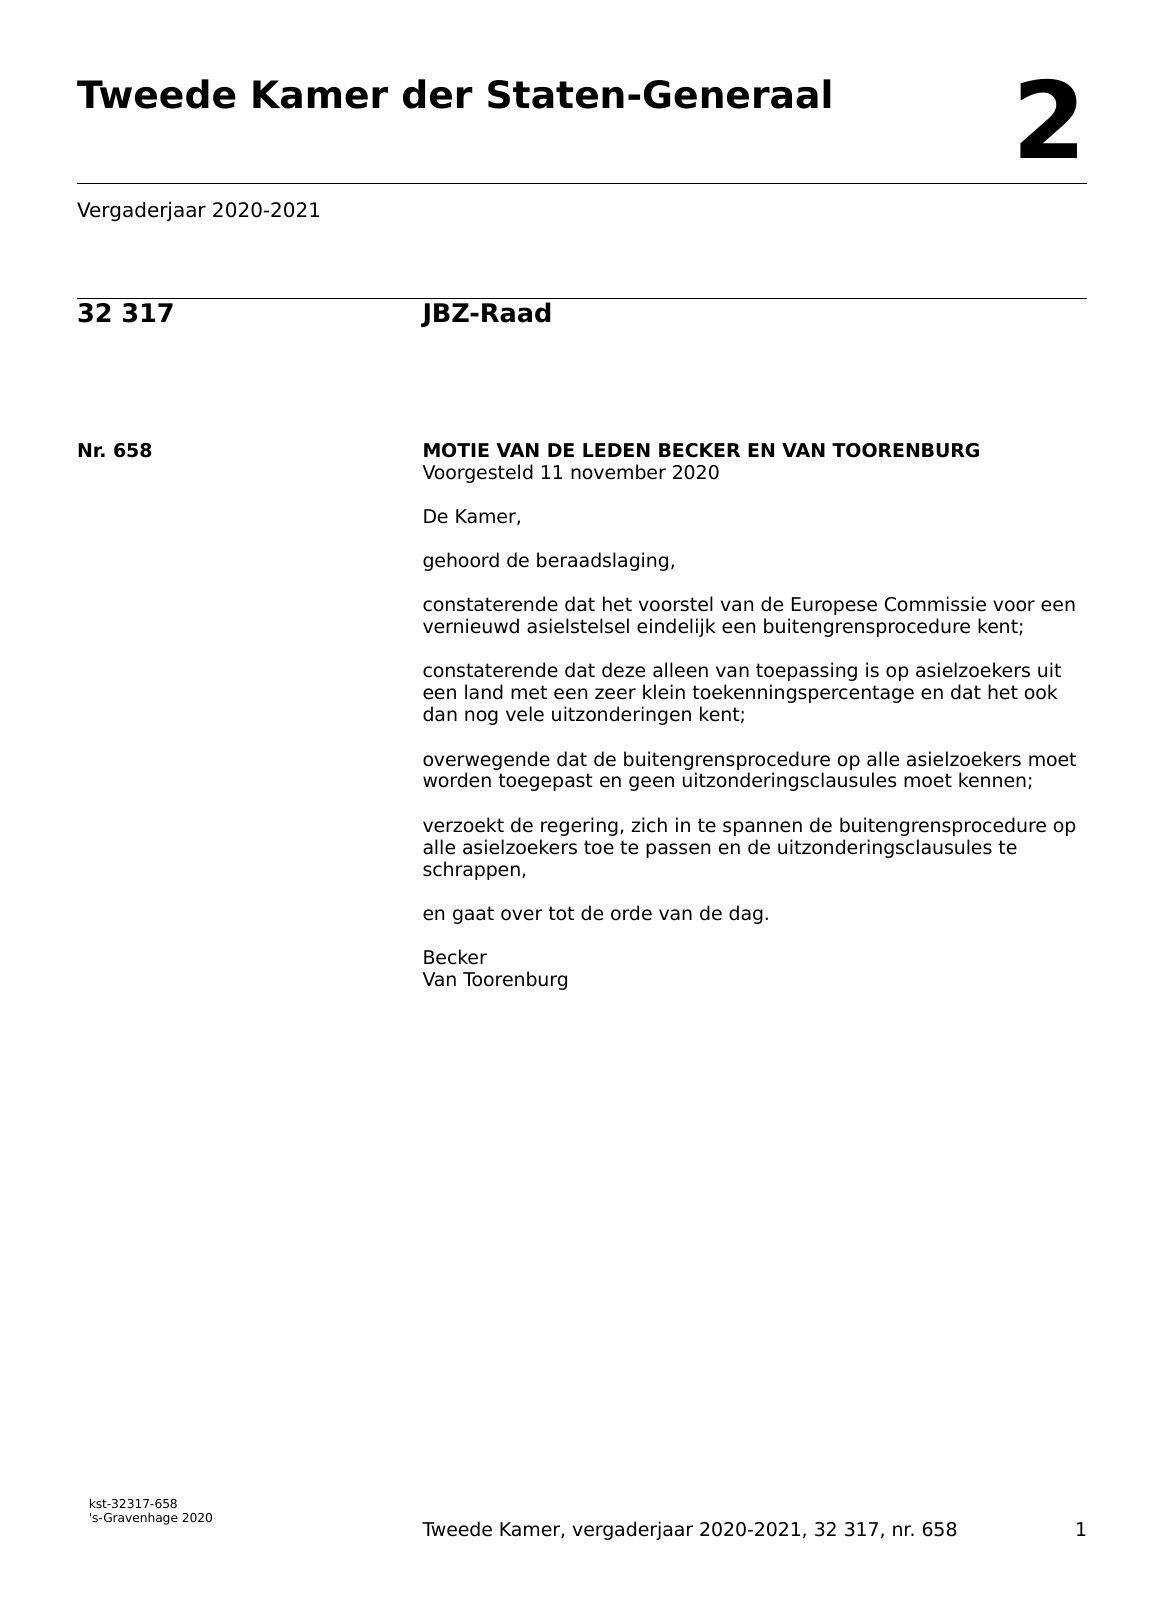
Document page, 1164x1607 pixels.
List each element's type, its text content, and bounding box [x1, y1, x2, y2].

text verzoekt de regering, zich in te spannen de buitengrensprocedure op alle asielzoekers toe te passen en de uitzonderingsclausules te schrappen, [422, 814, 1087, 881]
text Voorgesteld 11 november 2020 [422, 462, 1087, 484]
text constaterende dat deze alleen van toepassing is op asielzoekers uit een land met een zeer klein toekenningspercentage en dat het ook dan nog vele uitzonderingen kent; [422, 660, 1087, 726]
text 's-Gravenhage 2020 [88, 1511, 323, 1525]
subtitle 32 317 JBZ-Raad [77, 299, 1087, 329]
text en gaat over tot de orde van de dag. [422, 903, 1087, 925]
text Becker [422, 947, 1087, 969]
text gehoord de beraadslaging, [422, 550, 1087, 572]
subtitle Nr. 658 MOTIE VAN DE LEDEN BECKER EN VAN TOORENBURG [77, 440, 1087, 462]
table_cell Vergaderjaar 2020-2021 [77, 184, 1087, 298]
text Van Toorenburg [422, 969, 1087, 991]
text kst-32317-658 [88, 1497, 323, 1511]
table_header Tweede Kamer der Staten-Generaal [77, 59, 886, 183]
text constaterende dat het voorstel van de Europese Commissie voor een vernieuwd asielstelsel eindelijk een buitengrensprocedure kent; [422, 594, 1087, 638]
text De Kamer, [422, 506, 1087, 528]
table_header 2 [886, 59, 1087, 183]
text overwegende dat de buitengrensprocedure op alle asielzoekers moet worden toegepast en geen uitzonderingsclausules moet kennen; [422, 748, 1087, 792]
